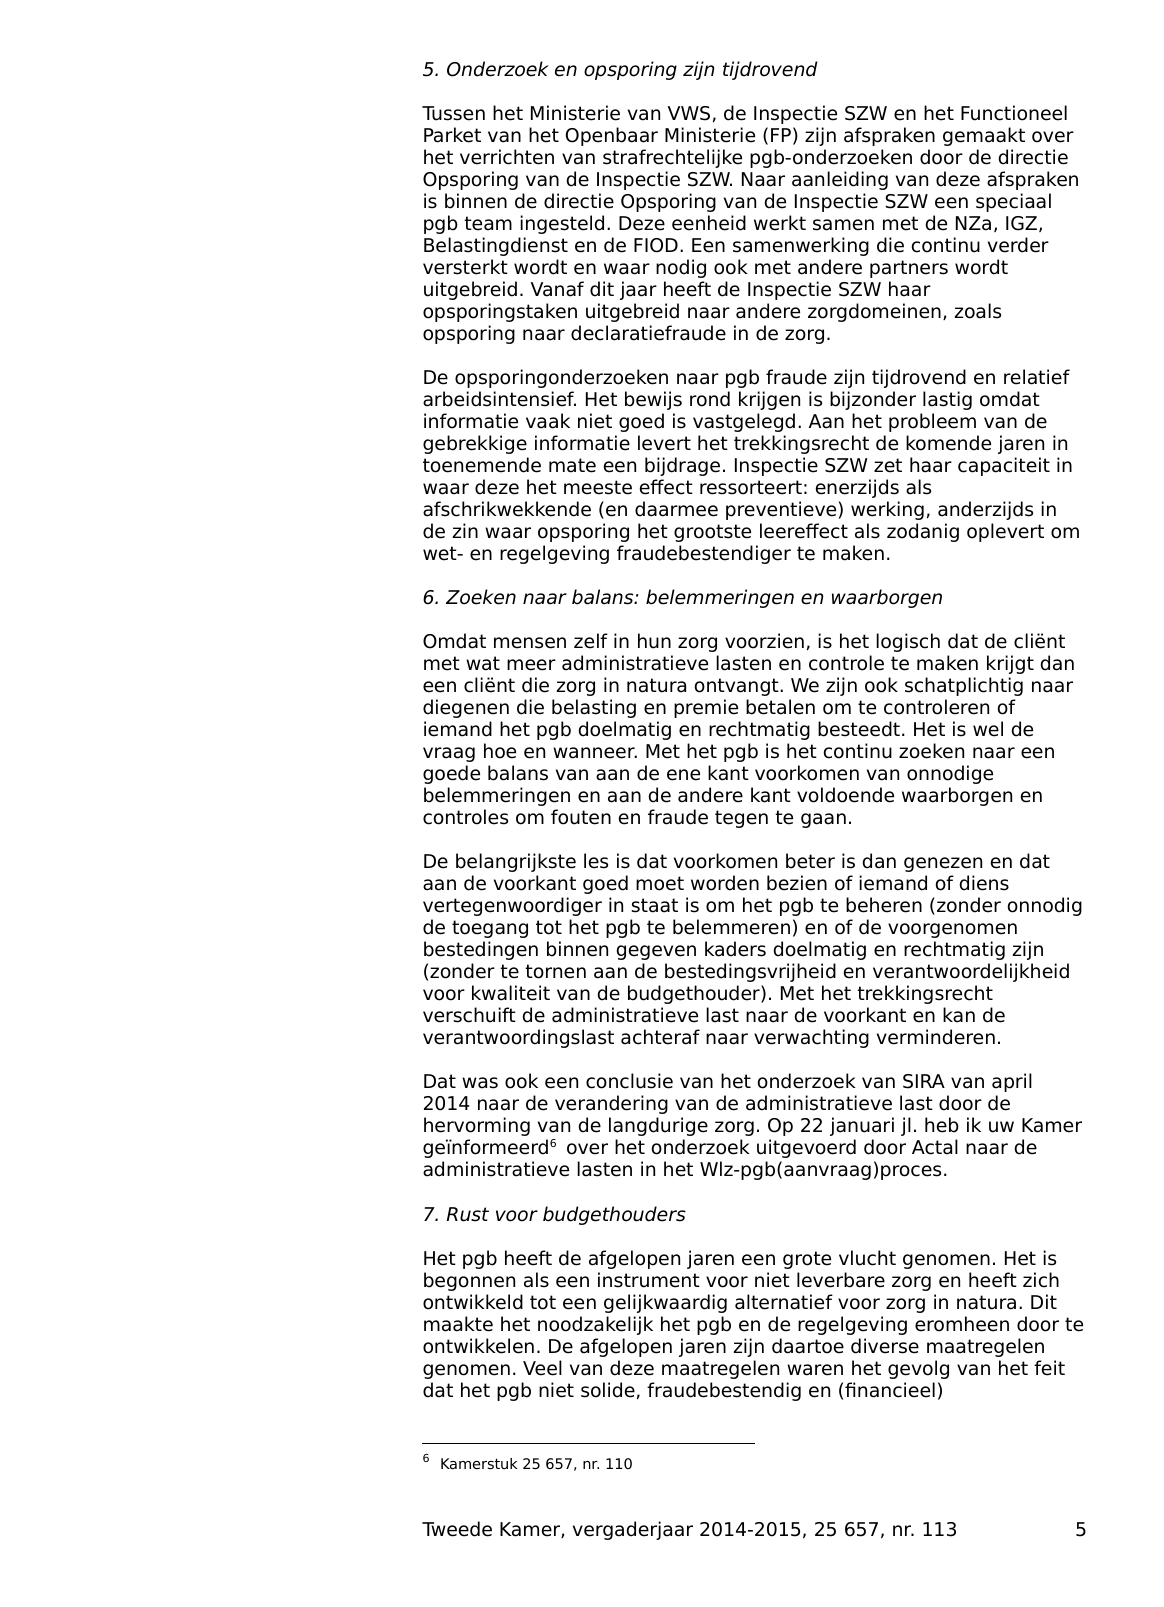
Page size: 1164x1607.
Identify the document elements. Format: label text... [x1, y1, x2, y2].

text De belangrijkste les is dat voorkomen beter is dan genezen en dat aan de voorkant goed moet worden bezien of iemand of diens vertegenwoordiger in staat is om het pgb te beheren (zonder onnodig de toegang tot het pgb te belemmeren) en of de voorgenomen bestedingen binnen gegeven kaders doelmatig en rechtmatig zijn (zonder te tornen aan de bestedingsvrijheid en verantwoordelijkheid voor kwaliteit van de budgethouder). Met het trekkingsrecht verschuift de administratieve last naar de voorkant en kan de verantwoordingslast achteraf naar verwachting verminderen. [422, 851, 1087, 1049]
subtitle 5. Onderzoek en opsporing zijn tijdrovend [422, 59, 1087, 81]
subtitle 7. Rust voor budgethouders [422, 1203, 1087, 1225]
text Kamerstuk 25 657, nr. 110 [422, 1452, 1087, 1474]
text Dat was ook een conclusie van het onderzoek van SIRA van april 2014 naar de verandering van de administratieve last door de hervorming van de langdurige zorg. Op 22 januari jl. heb ik uw Kamer geïnformeerd over het onderzoek uitgevoerd door Actal naar de administratieve lasten in het Wlz-pgb(aanvraag)proces. [422, 1071, 1087, 1181]
text Tussen het Ministerie van VWS, de Inspectie SZW en het Functioneel Parket van het Openbaar Ministerie (FP) zijn afspraken gemaakt over het verrichten van strafrechtelijke pgb-onderzoeken door de directie Opsporing van de Inspectie SZW. Naar aanleiding van deze afspraken is binnen de directie Opsporing van de Inspectie SZW een speciaal pgb team ingesteld. Deze eenheid werkt samen met de NZa, IGZ, Belastingdienst en de FIOD. Een samenwerking die continu verder versterkt wordt en waar nodig ook met andere partners wordt uitgebreid. Vanaf dit jaar heeft de Inspectie SZW haar opsporingstaken uitgebreid naar andere zorgdomeinen, zoals opsporing naar declaratiefraude in de zorg. [422, 103, 1087, 345]
text De opsporingonderzoeken naar pgb fraude zijn tijdrovend en relatief arbeidsintensief. Het bewijs rond krijgen is bijzonder lastig omdat informatie vaak niet goed is vastgelegd. Aan het probleem van de gebrekkige informatie levert het trekkingsrecht de komende jaren in toenemende mate een bijdrage. Inspectie SZW zet haar capaciteit in waar deze het meeste effect ressorteert: enerzijds als afschrikwekkende (en daarmee preventieve) werking, anderzijds in de zin waar opsporing het grootste leereffect als zodanig oplevert om wet- en regelgeving fraudebestendiger te maken. [422, 367, 1087, 565]
text Omdat mensen zelf in hun zorg voorzien, is het logisch dat de cliënt met wat meer administratieve lasten en controle te maken krijgt dan een cliënt die zorg in natura ontvangt. We zijn ook schatplichtig naar diegenen die belasting en premie betalen om te controleren of iemand het pgb doelmatig en rechtmatig besteedt. Het is wel de vraag hoe en wanneer. Met het pgb is het continu zoeken naar een goede balans van aan de ene kant voorkomen van onnodige belemmeringen en aan de andere kant voldoende waarborgen en controles om fouten en fraude tegen te gaan. [422, 631, 1087, 829]
text Het pgb heeft de afgelopen jaren een grote vlucht genomen. Het is begonnen als een instrument voor niet leverbare zorg en heeft zich ontwikkeld tot een gelijkwaardig alternatief voor zorg in natura. Dit maakte het noodzakelijk het pgb en de regelgeving eromheen door te ontwikkelen. De afgelopen jaren zijn daartoe diverse maatregelen genomen. Veel van deze maatregelen waren het gevolg van het feit dat het pgb niet solide, fraudebestendig en (financieel) [422, 1248, 1087, 1401]
subtitle 6. Zoeken naar balans: belemmeringen en waarborgen [422, 587, 1087, 609]
